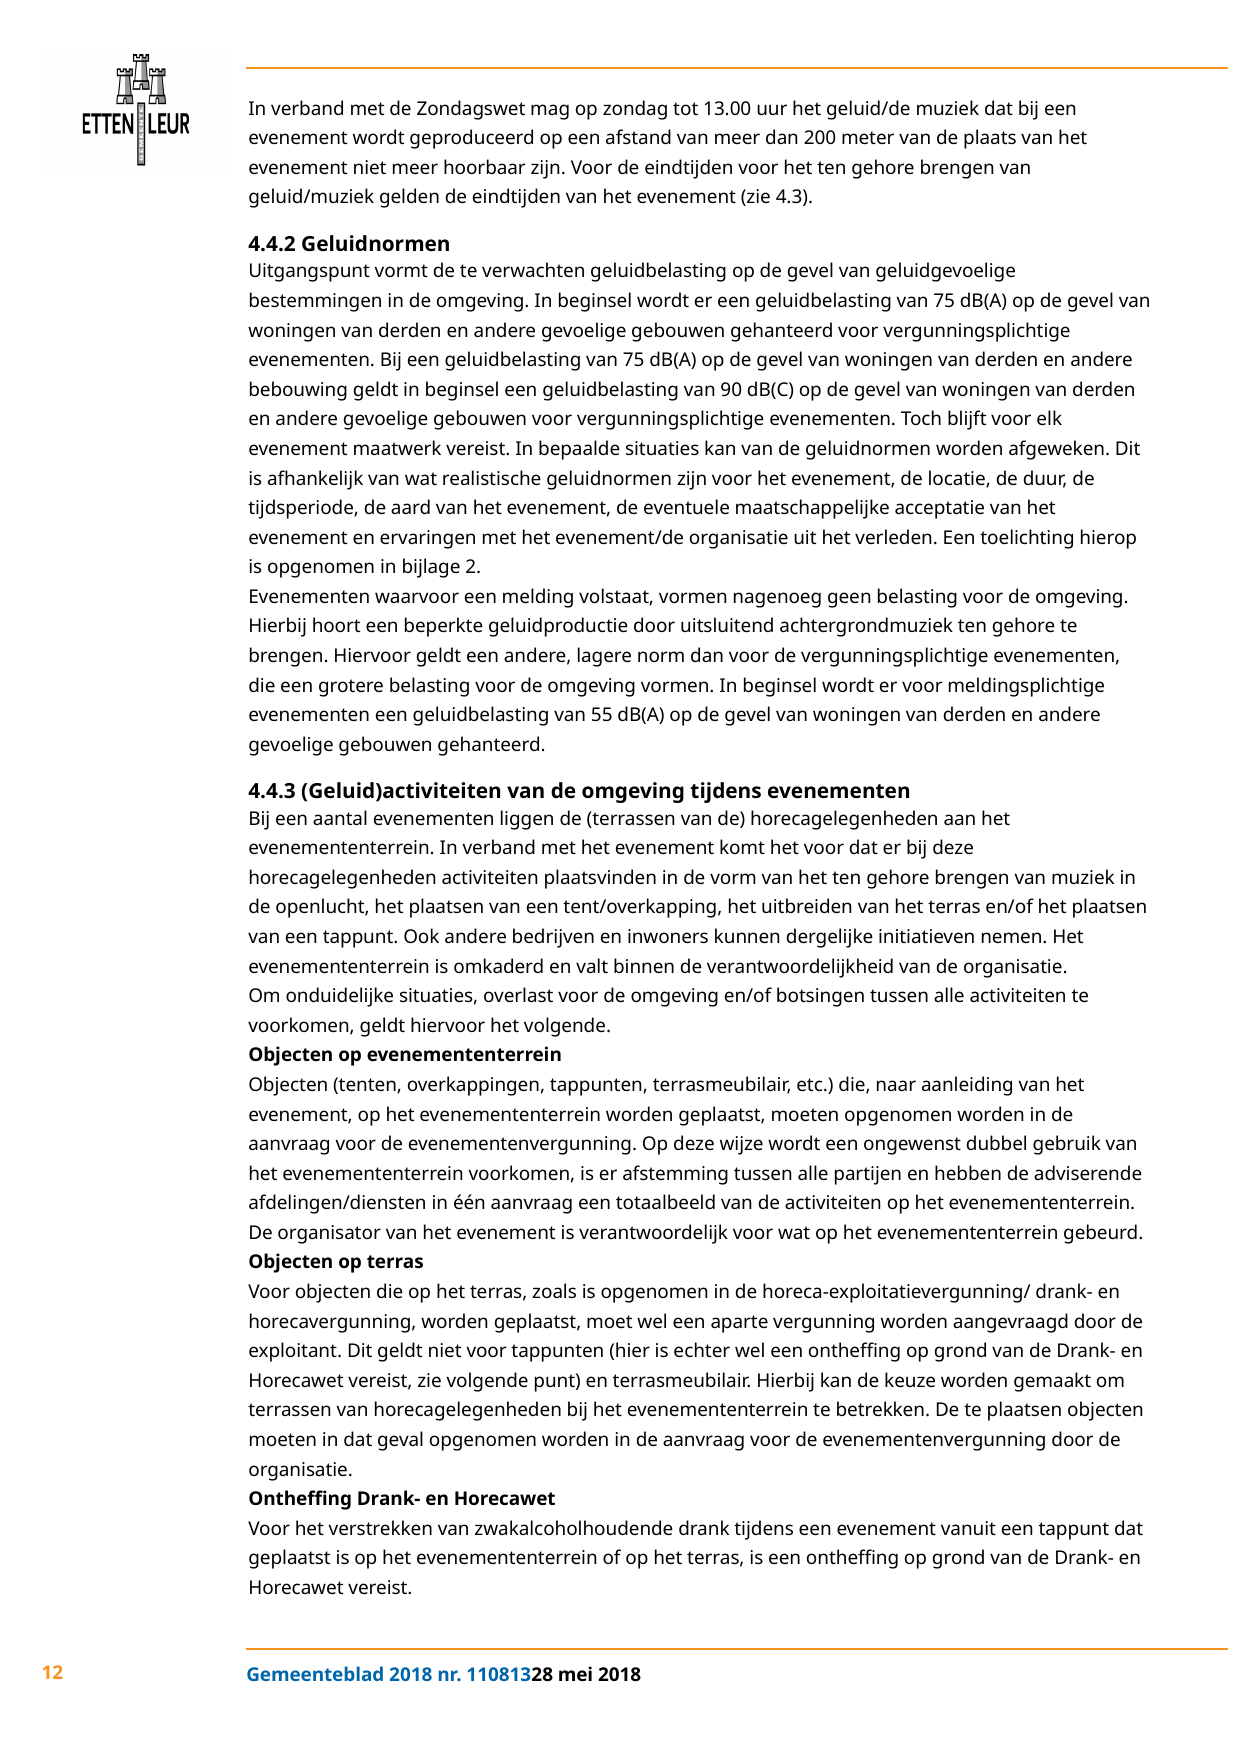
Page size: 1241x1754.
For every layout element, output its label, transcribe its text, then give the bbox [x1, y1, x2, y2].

text Voor het verstrekken van zwakalcoholhoudende drank tijdens een evenement vanuit een tappunt dat geplaatst is op het evenemententerrein of op het terras, is een ontheffing op grond van de Drank- en Horecawet vereist. [248, 1515, 1152, 1600]
text Om onduidelijke situaties, overlast voor de omgeving en/of botsingen tussen alle activiteiten te voorkomen, geldt hiervoor het volgende. [248, 982, 1152, 1038]
picture [41, 47, 231, 172]
text Objecten op terras [248, 1249, 1152, 1274]
text 4.4.3 (Geluid)activiteiten van de omgeving tijdens evenementen [248, 777, 1152, 805]
text Objecten op evenemententerrein [248, 1042, 1152, 1067]
text Uitgangspunt vormt de te verwachten geluidbelasting op de gevel van geluidgevoelige bestemmingen in de omgeving. In beginsel wordt er een geluidbelasting van 75 dB(A) op de gevel van woningen van derden en andere gevoelige gebouwen gehanteerd voor vergunningsplichtige evenementen. Bij een geluidbelasting van 75 dB(A) op de gevel van woningen van derden en andere bebouwing geldt in beginsel een geluidbelasting van 90 dB(C) op de gevel van woningen van derden en andere gevoelige gebouwen voor vergunningsplichtige evenementen. Toch blijft voor elk evenement maatwerk vereist. In bepaalde situaties kan van de geluidnormen worden afgeweken. Dit is afhankelijk van wat realistische geluidnormen zijn voor het evenement, de locatie, de duur, de tijdsperiode, de aard van het evenement, de eventuele maatschappelijke acceptatie van het evenement en ervaringen met het evenement/de organisatie uit het verleden. Een toelichting hierop is opgenomen in bijlage 2. [248, 258, 1152, 579]
text Voor objecten die op het terras, zoals is opgenomen in de horeca-exploitatievergunning/ drank- en horecavergunning, worden geplaatst, moet wel een aparte vergunning worden aangevraagd door de exploitant. Dit geldt niet voor tappunten (hier is echter wel een ontheffing op grond van de Drank- en Horecawet vereist, zie volgende punt) en terrasmeubilair. Hierbij kan de keuze worden gemaakt om terrassen van horecagelegenheden bij het evenemententerrein te betrekken. De te plaatsen objecten moeten in dat geval opgenomen worden in de aanvraag voor de evenementenvergunning door de organisatie. [248, 1278, 1152, 1482]
text Bij een aantal evenementen liggen de (terrassen van de) horecagelegenheden aan het evenemententerrein. In verband met het evenement komt het voor dat er bij deze horecagelegenheden activiteiten plaatsvinden in de vorm van het ten gehore brengen van muziek in de openlucht, het plaatsen van een tent/overkapping, het uitbreiden van het terras en/of het plaatsen van een tappunt. Ook andere bedrijven en inwoners kunnen dergelijke initiatieven nemen. Het evenemententerrein is omkaderd en valt binnen de verantwoordelijkheid van de organisatie. [248, 805, 1152, 979]
text Objecten (tenten, overkappingen, tappunten, terrasmeubilair, etc.) die, naar aanleiding van het evenement, op het evenemententerrein worden geplaatst, moeten opgenomen worden in de aanvraag voor de evenementenvergunning. Op deze wijze wordt een ongewenst dubbel gebruik van het evenemententerrein voorkomen, is er afstemming tussen alle partijen en hebben de adviserende afdelingen/diensten in één aanvraag een totaalbeeld van de activiteiten op het evenemententerrein. De organisator van het evenement is verantwoordelijk voor wat op het evenemententerrein gebeurd. [248, 1071, 1152, 1245]
text 4.4.2 Geluidnormen [248, 229, 1152, 258]
text Evenementen waarvoor een melding volstaat, vormen nagenoeg geen belasting voor de omgeving. Hierbij hoort een beperkte geluidproductie door uitsluitend achtergrondmuziek ten gehore te brengen. Hiervoor geldt een andere, lagere norm dan voor de vergunningsplichtige evenementen, die een grotere belasting voor de omgeving vormen. In beginsel wordt er voor meldingsplichtige evenementen een geluidbelasting van 55 dB(A) op de gevel van woningen van derden en andere gevoelige gebouwen gehanteerd. [248, 583, 1152, 757]
text Ontheffing Drank- en Horecawet [248, 1485, 1152, 1511]
text In verband met de Zondagswet mag op zondag tot 13.00 uur het geluid/de muziek dat bij een evenement wordt geproduceerd op een afstand van meer dan 200 meter van de plaats van het evenement niet meer hoorbaar zijn. Voor de eindtijden voor het ten gehore brengen van geluid/muziek gelden de eindtijden van het evenement (zie 4.3). [248, 95, 1152, 209]
